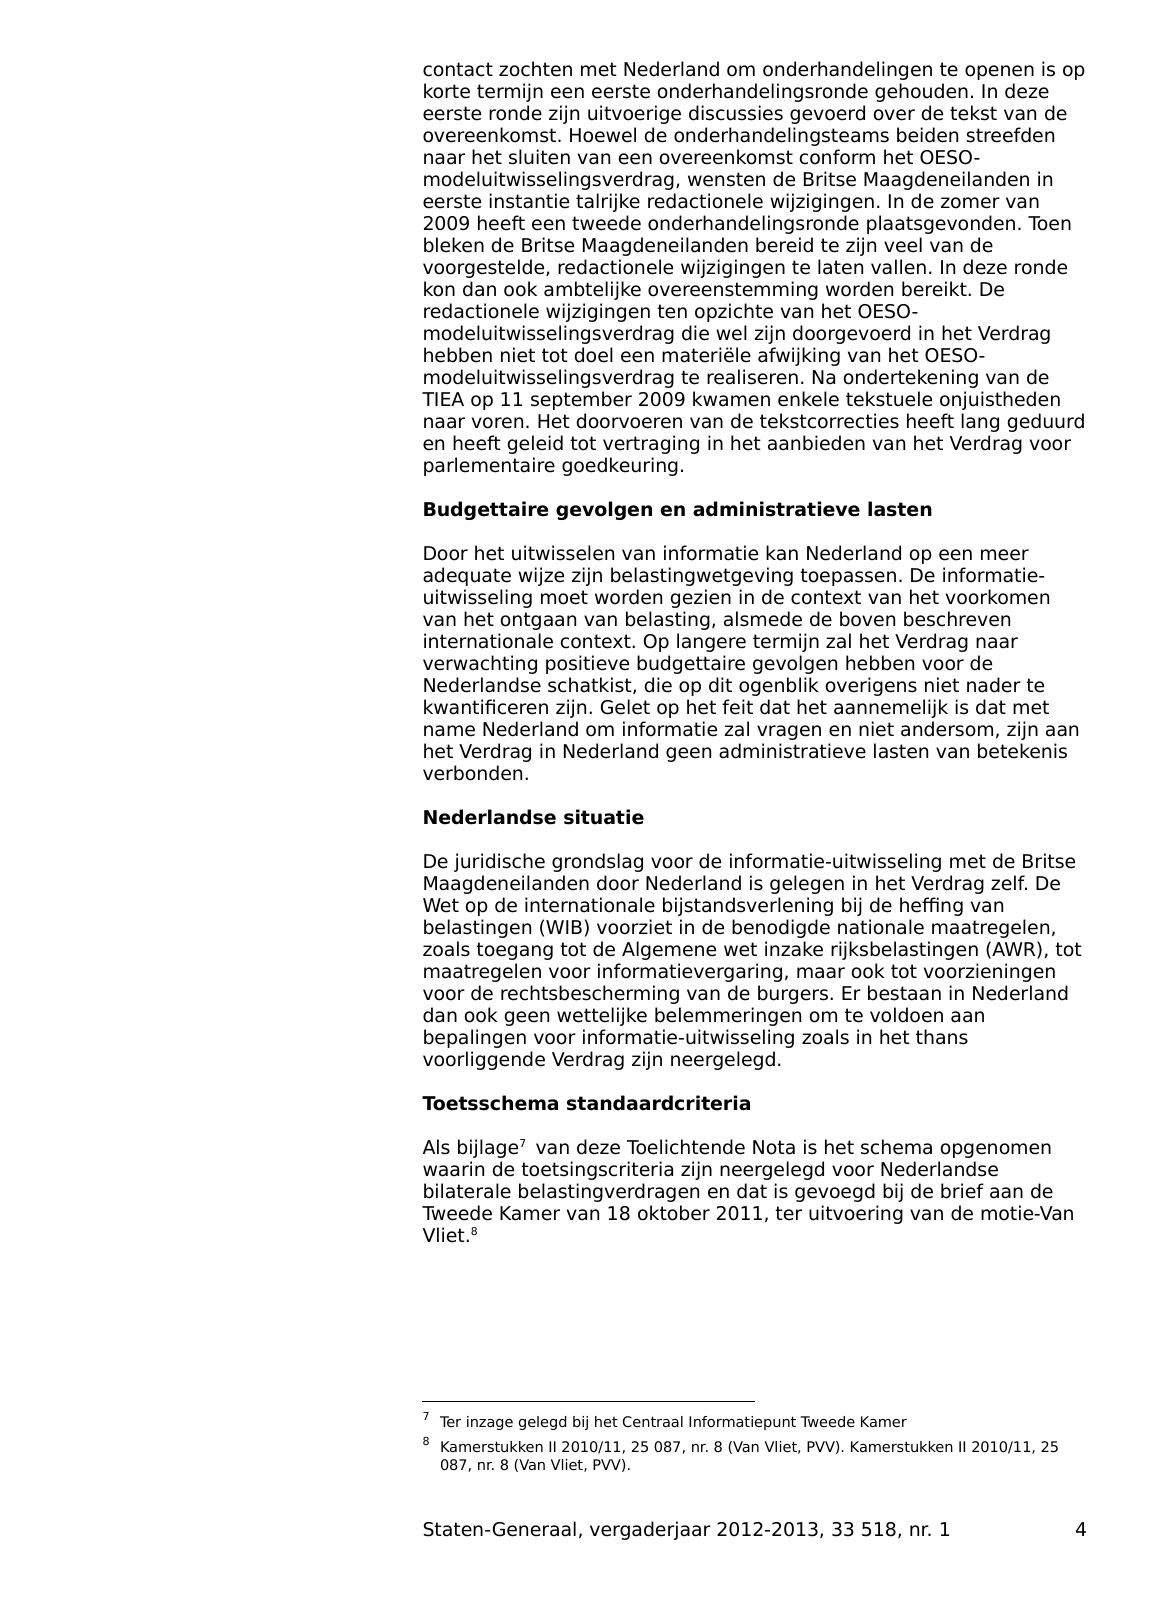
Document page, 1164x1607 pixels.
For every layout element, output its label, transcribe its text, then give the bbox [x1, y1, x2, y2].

text Kamerstukken II 2010/11, 25 087, nr. 8 (Van Vliet, PVV). Kamerstukken II 2010/11, 25 087, nr. 8 (Van Vliet, PVV). [422, 1435, 1087, 1474]
text De juridische grondslag voor de informatie-uitwisseling met de Britse Maagdeneilanden door Nederland is gelegen in het Verdrag zelf. De Wet op de internationale bijstandsverlening bij de heffing van belastingen (WIB) voorziet in de benodigde nationale maatregelen, zoals toegang tot de Algemene wet inzake rijksbelastingen (AWR), tot maatregelen voor informatievergaring, maar ook tot voorzieningen voor de rechtsbescherming van de burgers. Er bestaan in Nederland dan ook geen wettelijke belemmeringen om te voldoen aan bepalingen voor informatie-uitwisseling zoals in het thans voorliggende Verdrag zijn neergelegd. [422, 851, 1087, 1071]
text Door het uitwisselen van informatie kan Nederland op een meer adequate wijze zijn belastingwetgeving toepassen. De informatie-uitwisseling moet worden gezien in de context van het voorkomen van het ontgaan van belasting, alsmede de boven beschreven internationale context. Op langere termijn zal het Verdrag naar verwachting positieve budgettaire gevolgen hebben voor de Nederlandse schatkist, die op dit ogenblik overigens niet nader te kwantificeren zijn. Gelet op het feit dat het aannemelijk is dat met name Nederland om informatie zal vragen en niet andersom, zijn aan het Verdrag in Nederland geen administratieve lasten van betekenis verbonden. [422, 543, 1087, 785]
subtitle Budgettaire gevolgen en administratieve lasten [422, 499, 1087, 521]
text Ter inzage gelegd bij het Centraal Informatiepunt Tweede Kamer [422, 1410, 1087, 1432]
subtitle Toetsschema standaardcriteria [422, 1093, 1087, 1115]
text contact zochten met Nederland om onderhandelingen te openen is op korte termijn een eerste onderhandelingsronde gehouden. In deze eerste ronde zijn uitvoerige discussies gevoerd over de tekst van de overeenkomst. Hoewel de onderhandelingsteams beiden streefden naar het sluiten van een overeenkomst conform het OESO-modeluitwisselingsverdrag, wensten de Britse Maagdeneilanden in eerste instantie talrijke redactionele wijzigingen. In de zomer van 2009 heeft een tweede onderhandelingsronde plaatsgevonden. Toen bleken de Britse Maagdeneilanden bereid te zijn veel van de voorgestelde, redactionele wijzigingen te laten vallen. In deze ronde kon dan ook ambtelijke overeenstemming worden bereikt. De redactionele wijzigingen ten opzichte van het OESO-modeluitwisselingsverdrag die wel zijn doorgevoerd in het Verdrag hebben niet tot doel een materiële afwijking van het OESO-modeluitwisselingsverdrag te realiseren. Na ondertekening van de TIEA op 11 september 2009 kwamen enkele tekstuele onjuistheden naar voren. Het doorvoeren van de tekstcorrecties heeft lang geduurd en heeft geleid tot vertraging in het aanbieden van het Verdrag voor parlementaire goedkeuring. [422, 59, 1087, 477]
subtitle Nederlandse situatie [422, 807, 1087, 829]
text Als bijlage van deze Toelichtende Nota is het schema opgenomen waarin de toetsingscriteria zijn neergelegd voor Nederlandse bilaterale belastingverdragen en dat is gevoegd bij de brief aan de Tweede Kamer van 18 oktober 2011, ter uitvoering van de motie-Van Vliet. [422, 1137, 1087, 1247]
